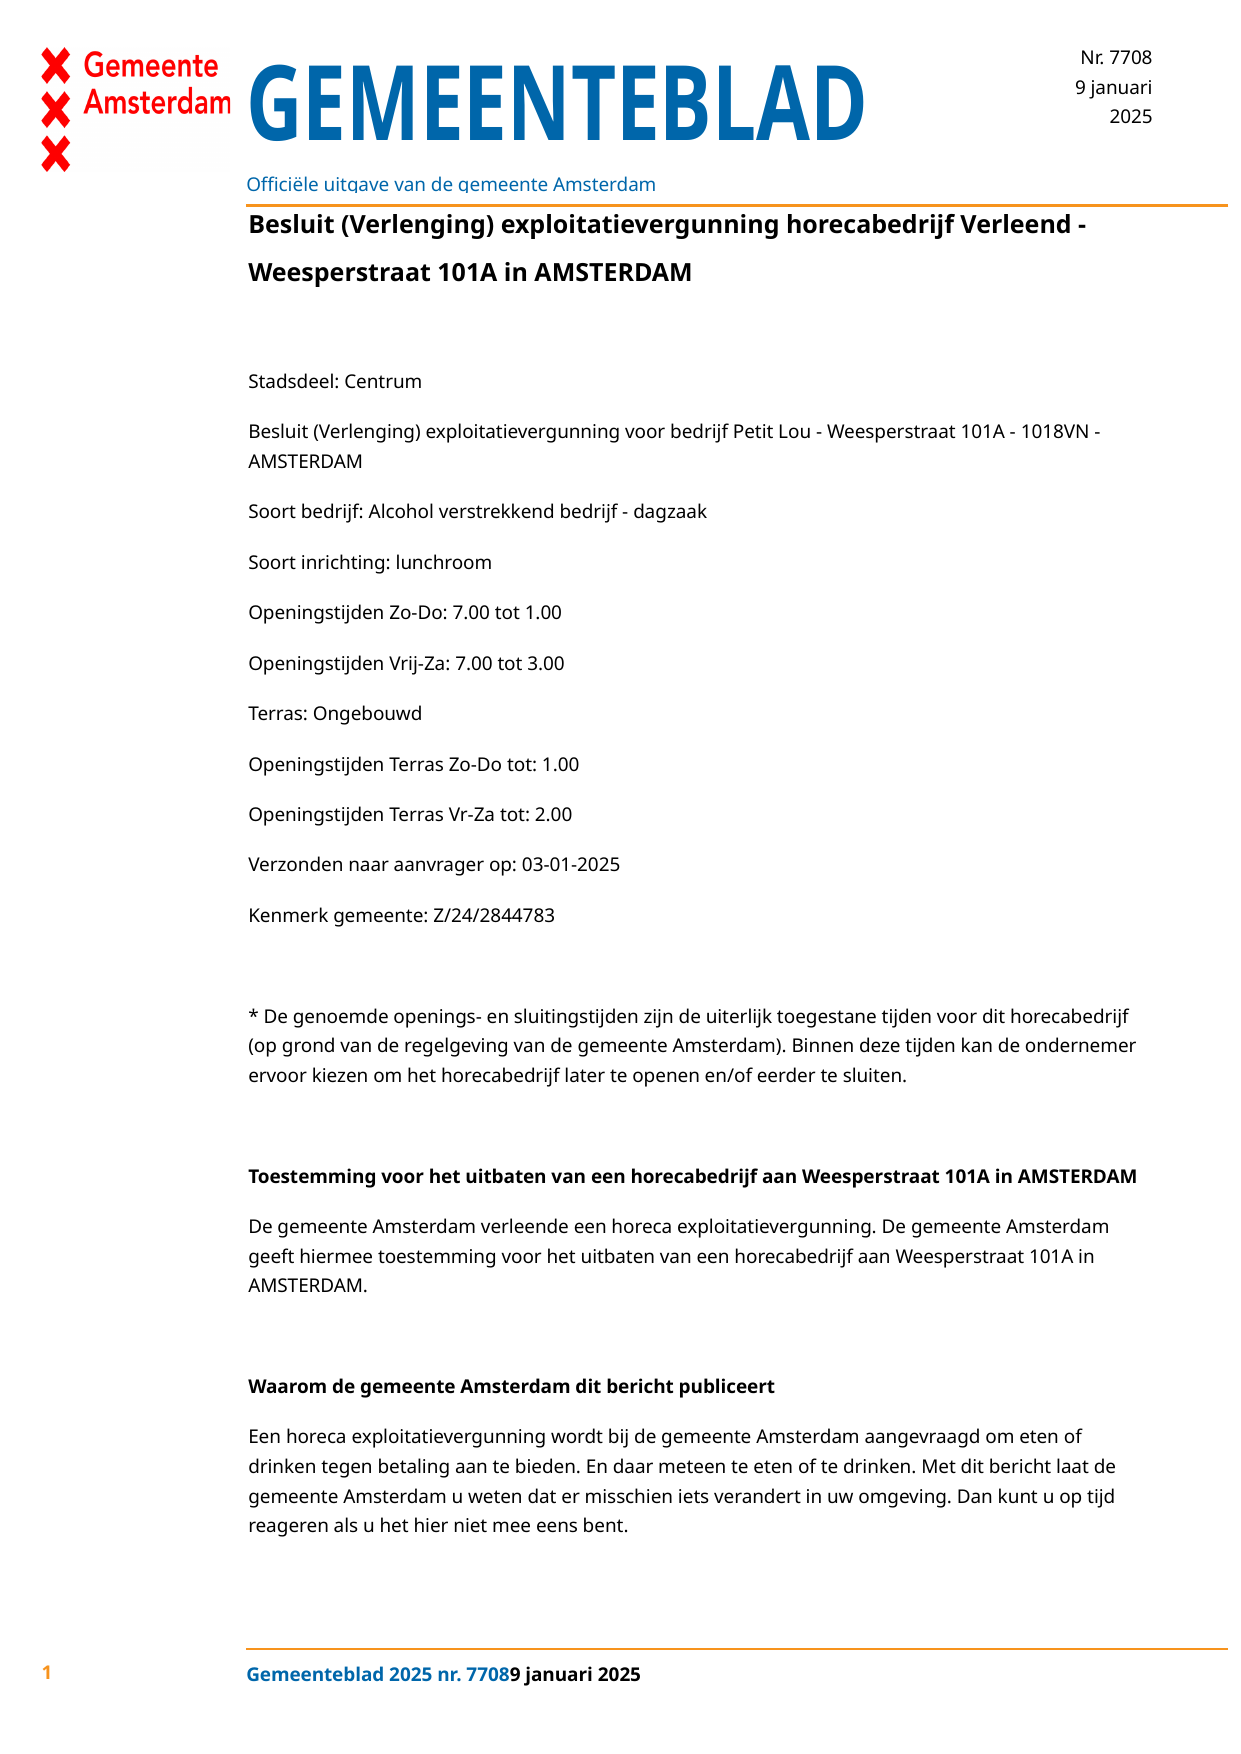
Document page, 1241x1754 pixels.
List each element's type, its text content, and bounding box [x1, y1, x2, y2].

text Soort inrichting: lunchroom [248, 549, 1152, 575]
text Besluit (Verlenging) exploitatievergunning horecabedrijf Verleend - Weesperstraat 101A in AMSTERDAM [248, 207, 1152, 288]
text Kenmerk gemeente: Z/24/2844783 [248, 902, 1152, 928]
text Toestemming voor het uitbaten van een horecabedrijf aan Weesperstraat 101A in AMSTERDAM [248, 1163, 1152, 1189]
text Soort bedrijf: Alcohol verstrekkend bedrijf - dagzaak [248, 499, 1152, 524]
text Een horeca exploitatievergunning wordt bij de gemeente Amsterdam aangevraagd om eten of drinken tegen betaling aan te bieden. En daar meteen te eten of te drinken. Met dit bericht laat de gemeente Amsterdam u weten dat er misschien iets verandert in uw omgeving. Dan kunt u op tijd reageren als u het hier niet mee eens bent. [248, 1424, 1152, 1538]
text Openingstijden Vrij-Za: 7.00 tot 3.00 [248, 650, 1152, 676]
text Openingstijden Zo-Do: 7.00 tot 1.00 [248, 599, 1152, 625]
text De gemeente Amsterdam verleende een horeca exploitatievergunning. De gemeente Amsterdam geeft hiermee toestemming voor het uitbaten van een horecabedrijf aan Weesperstraat 101A in AMSTERDAM. [248, 1213, 1152, 1298]
text Verzonden naar aanvrager op: 03-01-2025 [248, 852, 1152, 877]
text Openingstijden Terras Zo-Do tot: 1.00 [248, 751, 1152, 777]
text Besluit (Verlenging) exploitatievergunning voor bedrijf Petit Lou - Weesperstraat 101A - 1018VN - AMSTERDAM [248, 419, 1152, 474]
text Stadsdeel: Centrum [248, 368, 1152, 394]
text * De genoemde openings- en sluitingstijden zijn de uiterlijk toegestane tijden voor dit horecabedrijf (op grond van de regelgeving van de gemeente Amsterdam). Binnen deze tijden kan de ondernemer ervoor kiezen om het horecabedrijf later te openen en/of eerder te sluiten. [248, 1003, 1152, 1088]
text Terras: Ongebouwd [248, 700, 1152, 726]
text Openingstijden Terras Vr-Za tot: 2.00 [248, 801, 1152, 827]
picture [41, 47, 231, 172]
text Waarom de gemeente Amsterdam dit bericht publiceert [248, 1373, 1152, 1399]
